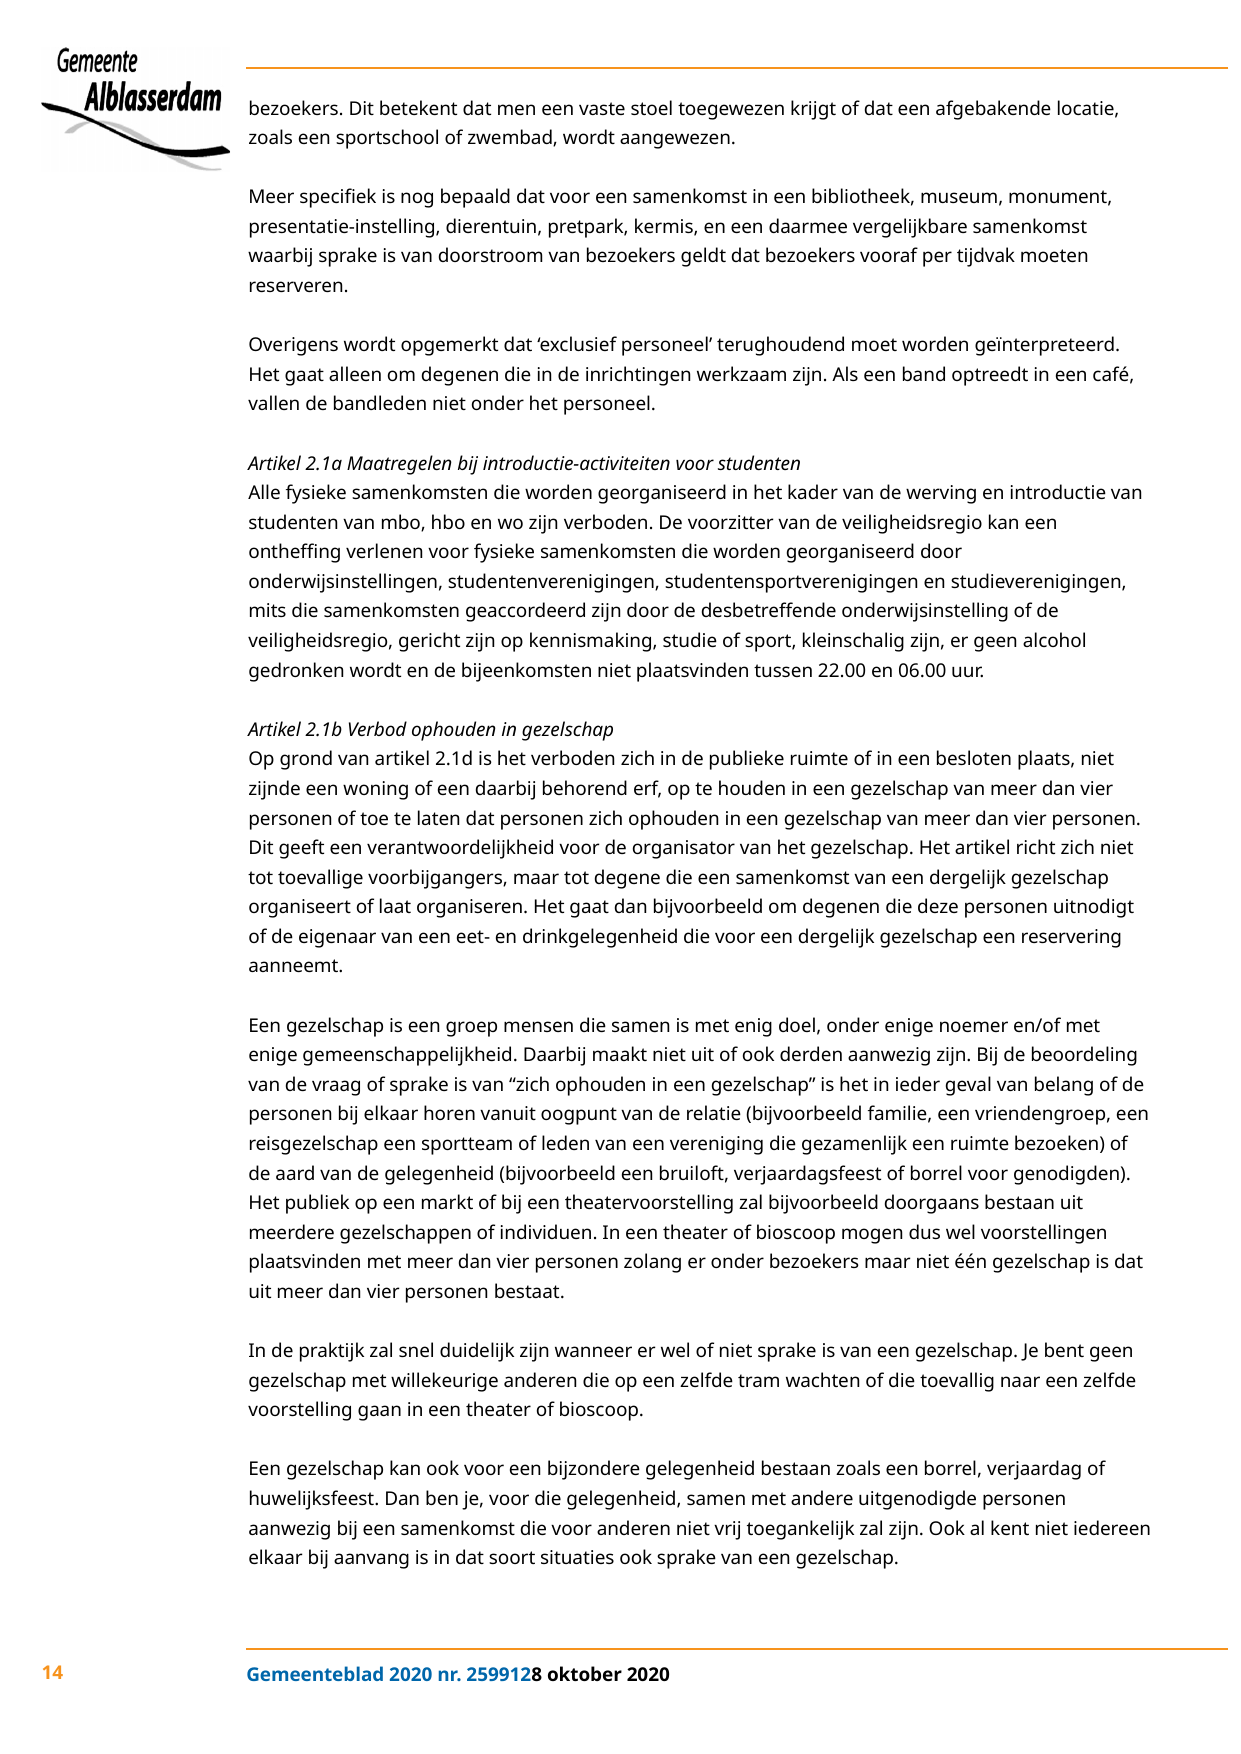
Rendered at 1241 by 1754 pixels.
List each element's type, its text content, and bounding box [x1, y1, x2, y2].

text Op grond van artikel 2.1d is het verboden zich in de publieke ruimte of in een besloten plaats, niet zijnde een woning of een daarbij behorend erf, op te houden in een gezelschap van meer dan vier personen of toe te laten dat personen zich ophouden in een gezelschap van meer dan vier personen. Dit geeft een verantwoordelijkheid voor de organisator van het gezelschap. Het artikel richt zich niet tot toevallige voorbijgangers, maar tot degene die een samenkomst van een dergelijk gezelschap organiseert of laat organiseren. Het gaat dan bijvoorbeeld om degenen die deze personen uitnodigt of de eigenaar van een eet- en drinkgelegenheid die voor een dergelijk gezelschap een reservering aanneemt. [248, 746, 1152, 978]
text Artikel 2.1b Verbod ophouden in gezelschap [248, 716, 1152, 742]
text In de praktijk zal snel duidelijk zijn wanneer er wel of niet sprake is van een gezelschap. Je bent geen gezelschap met willekeurige anderen die op een zelfde tram wachten of die toevallig naar een zelfde voorstelling gaan in een theater of bioscoop. [248, 1337, 1152, 1422]
text Overigens wordt opgemerkt dat ‘exclusief personeel’ terughoudend moet worden geïnterpreteerd. Het gaat alleen om degenen die in de inrichtingen werkzaam zijn. Als een band optreedt in een café, vallen de bandleden niet onder het personeel. [248, 331, 1152, 416]
text Een gezelschap is een groep mensen die samen is met enig doel, onder enige noemer en/of met enige gemeenschappelijkheid. Daarbij maakt niet uit of ook derden aanwezig zijn. Bij de beoordeling van de vraag of sprake is van “zich ophouden in een gezelschap” is het in ieder geval van belang of de personen bij elkaar horen vanuit oogpunt van de relatie (bijvoorbeeld familie, een vriendengroep, een reisgezelschap een sportteam of leden van een vereniging die gezamenlijk een ruimte bezoeken) of de aard van de gelegenheid (bijvoorbeeld een bruiloft, verjaardagsfeest of borrel voor genodigden). Het publiek op een markt of bij een theatervoorstelling zal bijvoorbeeld doorgaans bestaan uit meerdere gezelschappen of individuen. In een theater of bioscoop mogen dus wel voorstellingen plaatsvinden met meer dan vier personen zolang er onder bezoekers maar niet één gezelschap is dat uit meer dan vier personen bestaat. [248, 1012, 1152, 1304]
text bezoekers. Dit betekent dat men een vaste stoel toegewezen krijgt of dat een afgebakende locatie, zoals een sportschool of zwembad, wordt aangewezen. [248, 95, 1152, 150]
text Meer specifiek is nog bepaald dat voor een samenkomst in een bibliotheek, museum, monument, presentatie-instelling, dierentuin, pretpark, kermis, en een daarmee vergelijkbare samenkomst waarbij sprake is van doorstroom van bezoekers geldt dat bezoekers vooraf per tijdvak moeten reserveren. [248, 183, 1152, 298]
picture [41, 47, 231, 172]
text Alle fysieke samenkomsten die worden georganiseerd in het kader van de werving en introductie van studenten van mbo, hbo en wo zijn verboden. De voorzitter van de veiligheidsregio kan een ontheffing verlenen voor fysieke samenkomsten die worden georganiseerd door onderwijsinstellingen, studentenverenigingen, studentensportverenigingen en studieverenigingen, mits die samenkomsten geaccordeerd zijn door de desbetreffende onderwijsinstelling of de veiligheidsregio, gericht zijn op kennismaking, studie of sport, kleinschalig zijn, er geen alcohol gedronken wordt en de bijeenkomsten niet plaatsvinden tussen 22.00 en 06.00 uur. [248, 479, 1152, 683]
text Artikel 2.1a Maatregelen bij introductie-activiteiten voor studenten [248, 450, 1152, 476]
text Een gezelschap kan ook voor een bijzondere gelegenheid bestaan zoals een borrel, verjaardag of huwelijksfeest. Dan ben je, voor die gelegenheid, samen met andere uitgenodigde personen aanwezig bij een samenkomst die voor anderen niet vrij toegankelijk zal zijn. Ook al kent niet iedereen elkaar bij aanvang is in dat soort situaties ook sprake van een gezelschap. [248, 1456, 1152, 1570]
